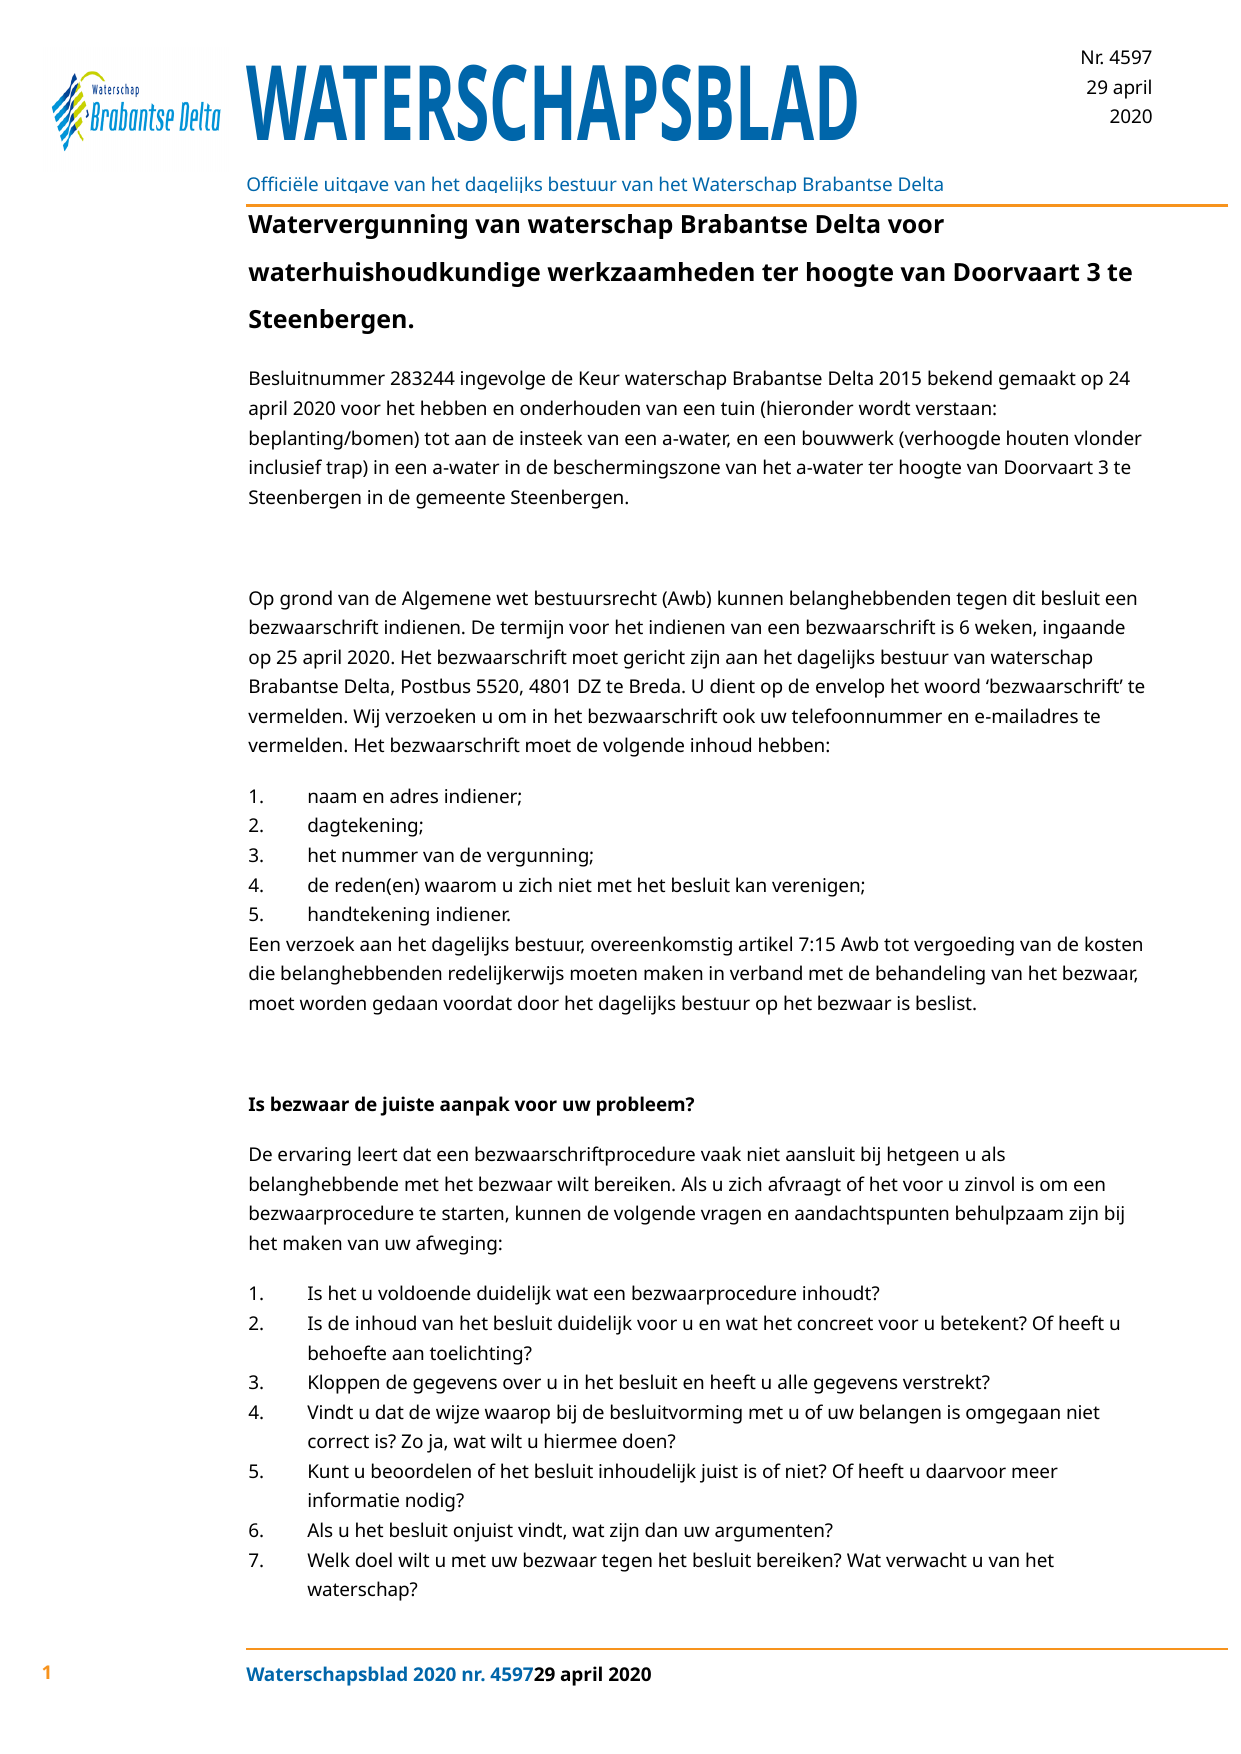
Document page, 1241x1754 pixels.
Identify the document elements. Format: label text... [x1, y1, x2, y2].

list Is de inhoud van het besluit duidelijk voor u en wat het concreet voor u betekent? Of heeft u behoefte aan toelichting? [248, 1310, 1152, 1365]
list Welk doel wilt u met uw bezwaar tegen het besluit bereiken? Wat verwacht u van het waterschap? [248, 1547, 1152, 1602]
list Vindt u dat de wijze waarop bij de besluitvorming met u of uw belangen is omgegaan niet correct is? Zo ja, wat wilt u hiermee doen? [248, 1399, 1152, 1454]
text Besluitnummer 283244 ingevolge de Keur waterschap Brabantse Delta 2015 bekend gemaakt op 24 april 2020 voor het hebben en onderhouden van een tuin (hieronder wordt verstaan: beplanting/bomen) tot aan de insteek van een a-water, en een bouwwerk (verhoogde houten vlonder inclusief trap) in een a-water in de beschermingszone van het a-water ter hoogte van Doorvaart 3 te Steenbergen in de gemeente Steenbergen. [248, 366, 1152, 509]
picture [41, 47, 231, 172]
text Op grond van de Algemene wet bestuursrecht (Awb) kunnen belanghebbenden tegen dit besluit een bezwaarschrift indienen. De termijn voor het indienen van een bezwaarschrift is 6 weken, ingaande op 25 april 2020. Het bezwaarschrift moet gericht zijn aan het dagelijks bestuur van waterschap Brabantse Delta, Postbus 5520, 4801 DZ te Breda. U dient op de envelop het woord ‘bezwaarschrift’ te vermelden. Wij verzoeken u om in het bezwaarschrift ook uw telefoonnummer en e‑mailadres te vermelden. Het bezwaarschrift moet de volgende inhoud hebben: [248, 585, 1152, 758]
list dagtekening; [248, 813, 1152, 838]
text De ervaring leert dat een bezwaarschriftprocedure vaak niet aansluit bij hetgeen u als belanghebbende met het bezwaar wilt bereiken. Als u zich afvraagt of het voor u zinvol is om een bezwaarprocedure te starten, kunnen de volgende vragen en aandachtspunten behulpzaam zijn bij het maken van uw afweging: [248, 1141, 1152, 1256]
text Is bezwaar de juiste aanpak voor uw probleem? [248, 1091, 1152, 1117]
list het nummer van de vergunning; [248, 842, 1152, 868]
list Is het u voldoende duidelijk wat een bezwaarprocedure inhoudt? [248, 1281, 1152, 1306]
list de reden(en) waarom u zich niet met het besluit kan verenigen; [248, 872, 1152, 897]
text Watervergunning van waterschap Brabantse Delta voor waterhuishoudkundige werkzaamheden ter hoogte van Doorvaart 3 te Steenbergen. [248, 207, 1152, 336]
list Kunt u beoordelen of het besluit inhoudelijk juist is of niet? Of heeft u daarvoor meer informatie nodig? [248, 1458, 1152, 1513]
list Als u het besluit onjuist vindt, wat zijn dan uw argumenten? [248, 1517, 1152, 1543]
text Een verzoek aan het dagelijks bestuur, overeenkomstig artikel 7:15 Awb tot vergoeding van de kosten die belanghebbenden redelijkerwijs moeten maken in verband met de behandeling van het bezwaar, moet worden gedaan voordat door het dagelijks bestuur op het bezwaar is beslist. [248, 931, 1152, 1016]
list Kloppen de gegevens over u in het besluit en heeft u alle gegevens verstrekt? [248, 1369, 1152, 1395]
list handtekening indiener. [248, 901, 1152, 927]
list naam en adres indiener; [248, 783, 1152, 809]
